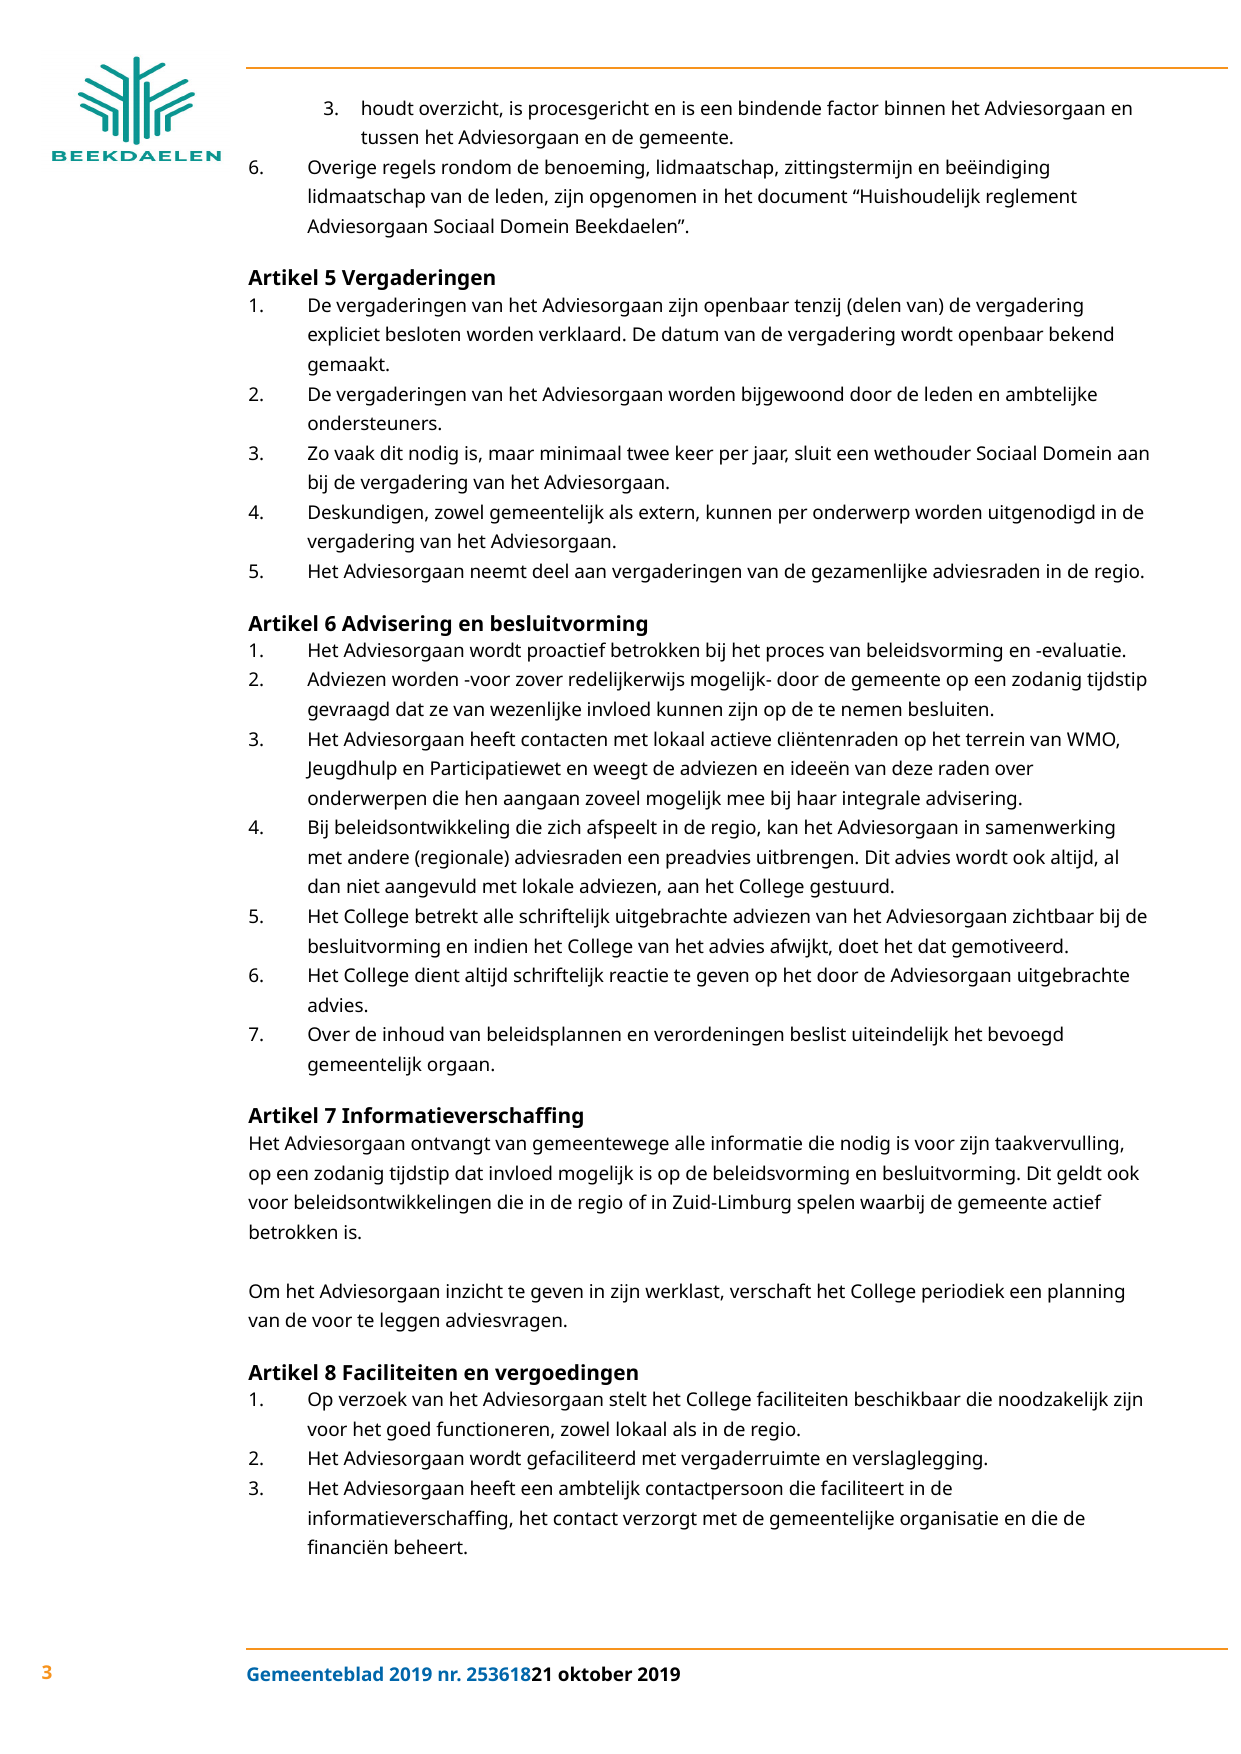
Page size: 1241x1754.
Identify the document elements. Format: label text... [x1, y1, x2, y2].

list Over de inhoud van beleidsplannen en verordeningen beslist uiteindelijk het bevoegd gemeentelijk orgaan. [248, 1022, 1152, 1077]
list Het Adviesorgaan wordt proactief betrokken bij het proces van beleidsvorming en -evaluatie. [248, 637, 1152, 663]
text Artikel 6 Advisering en besluitvorming [248, 609, 1152, 637]
list Adviezen worden -voor zover redelijkerwijs mogelijk- door de gemeente op een zodanig tijdstip gevraagd dat ze van wezenlijke invloed kunnen zijn op de te nemen besluiten. [248, 667, 1152, 722]
list Op verzoek van het Adviesorgaan stelt het College faciliteiten beschikbaar die noodzakelijk zijn voor het goed functioneren, zowel lokaal als in de regio. [248, 1386, 1152, 1442]
list Het Adviesorgaan heeft een ambtelijk contactpersoon die faciliteert in de informatieverschaffing, het contact verzorgt met de gemeentelijke organisatie en die de financiën beheert. [248, 1475, 1152, 1560]
list Het College betrekt alle schriftelijk uitgebrachte adviezen van het Adviesorgaan zichtbaar bij de besluitvorming en indien het College van het advies afwijkt, doet het dat gemotiveerd. [248, 903, 1152, 959]
text Om het Adviesorgaan inzicht te geven in zijn werklast, verschaft het College periodiek een planning van de voor te leggen adviesvragen. [248, 1278, 1152, 1333]
list De vergaderingen van het Adviesorgaan worden bijgewoond door de leden en ambtelijke ondersteuners. [248, 381, 1152, 436]
list Overige regels rondom de benoeming, lidmaatschap, zittingstermijn en beëindiging lidmaatschap van de leden, zijn opgenomen in het document “Huishoudelijk reglement Adviesorgaan Sociaal Domein Beekdaelen”. [248, 154, 1152, 239]
text Artikel 8 Faciliteiten en vergoedingen [248, 1358, 1152, 1386]
list Het College dient altijd schriftelijk reactie te geven op het door de Adviesorgaan uitgebrachte advies. [248, 962, 1152, 1018]
list houdt overzicht, is procesgericht en is een bindende factor binnen het Adviesorgaan en tussen het Adviesorgaan en de gemeente. [323, 95, 1152, 150]
text Artikel 7 Informatieverschaffing [248, 1102, 1152, 1130]
picture [41, 47, 231, 172]
list Het Adviesorgaan heeft contacten met lokaal actieve cliëntenraden op het terrein van WMO, Jeugdhulp en Participatiewet en weegt de adviezen en ideeën van deze raden over onderwerpen die hen aangaan zoveel mogelijk mee bij haar integrale advisering. [248, 726, 1152, 811]
list Het Adviesorgaan wordt gefaciliteerd met vergaderruimte en verslaglegging. [248, 1446, 1152, 1471]
list Deskundigen, zowel gemeentelijk als extern, kunnen per onderwerp worden uitgenodigd in de vergadering van het Adviesorgaan. [248, 499, 1152, 554]
list Zo vaak dit nodig is, maar minimaal twee keer per jaar, sluit een wethouder Sociaal Domein aan bij de vergadering van het Adviesorgaan. [248, 440, 1152, 495]
list Het Adviesorgaan neemt deel aan vergaderingen van de gezamenlijke adviesraden in de regio. [248, 558, 1152, 584]
list De vergaderingen van het Adviesorgaan zijn openbaar tenzij (delen van) de vergadering expliciet besloten worden verklaard. De datum van de vergadering wordt openbaar bekend gemaakt. [248, 292, 1152, 377]
list Bij beleidsontwikkeling die zich afspeelt in de regio, kan het Adviesorgaan in samenwerking met andere (regionale) adviesraden een preadvies uitbrengen. Dit advies wordt ook altijd, al dan niet aangevuld met lokale adviezen, aan het College gestuurd. [248, 814, 1152, 899]
text Het Adviesorgaan ontvangt van gemeentewege alle informatie die nodig is voor zijn taakvervulling, op een zodanig tijdstip dat invloed mogelijk is op de beleidsvorming en besluitvorming. Dit geldt ook voor beleidsontwikkelingen die in de regio of in Zuid-Limburg spelen waarbij de gemeente actief betrokken is. [248, 1130, 1152, 1244]
text Artikel 5 Vergaderingen [248, 263, 1152, 292]
